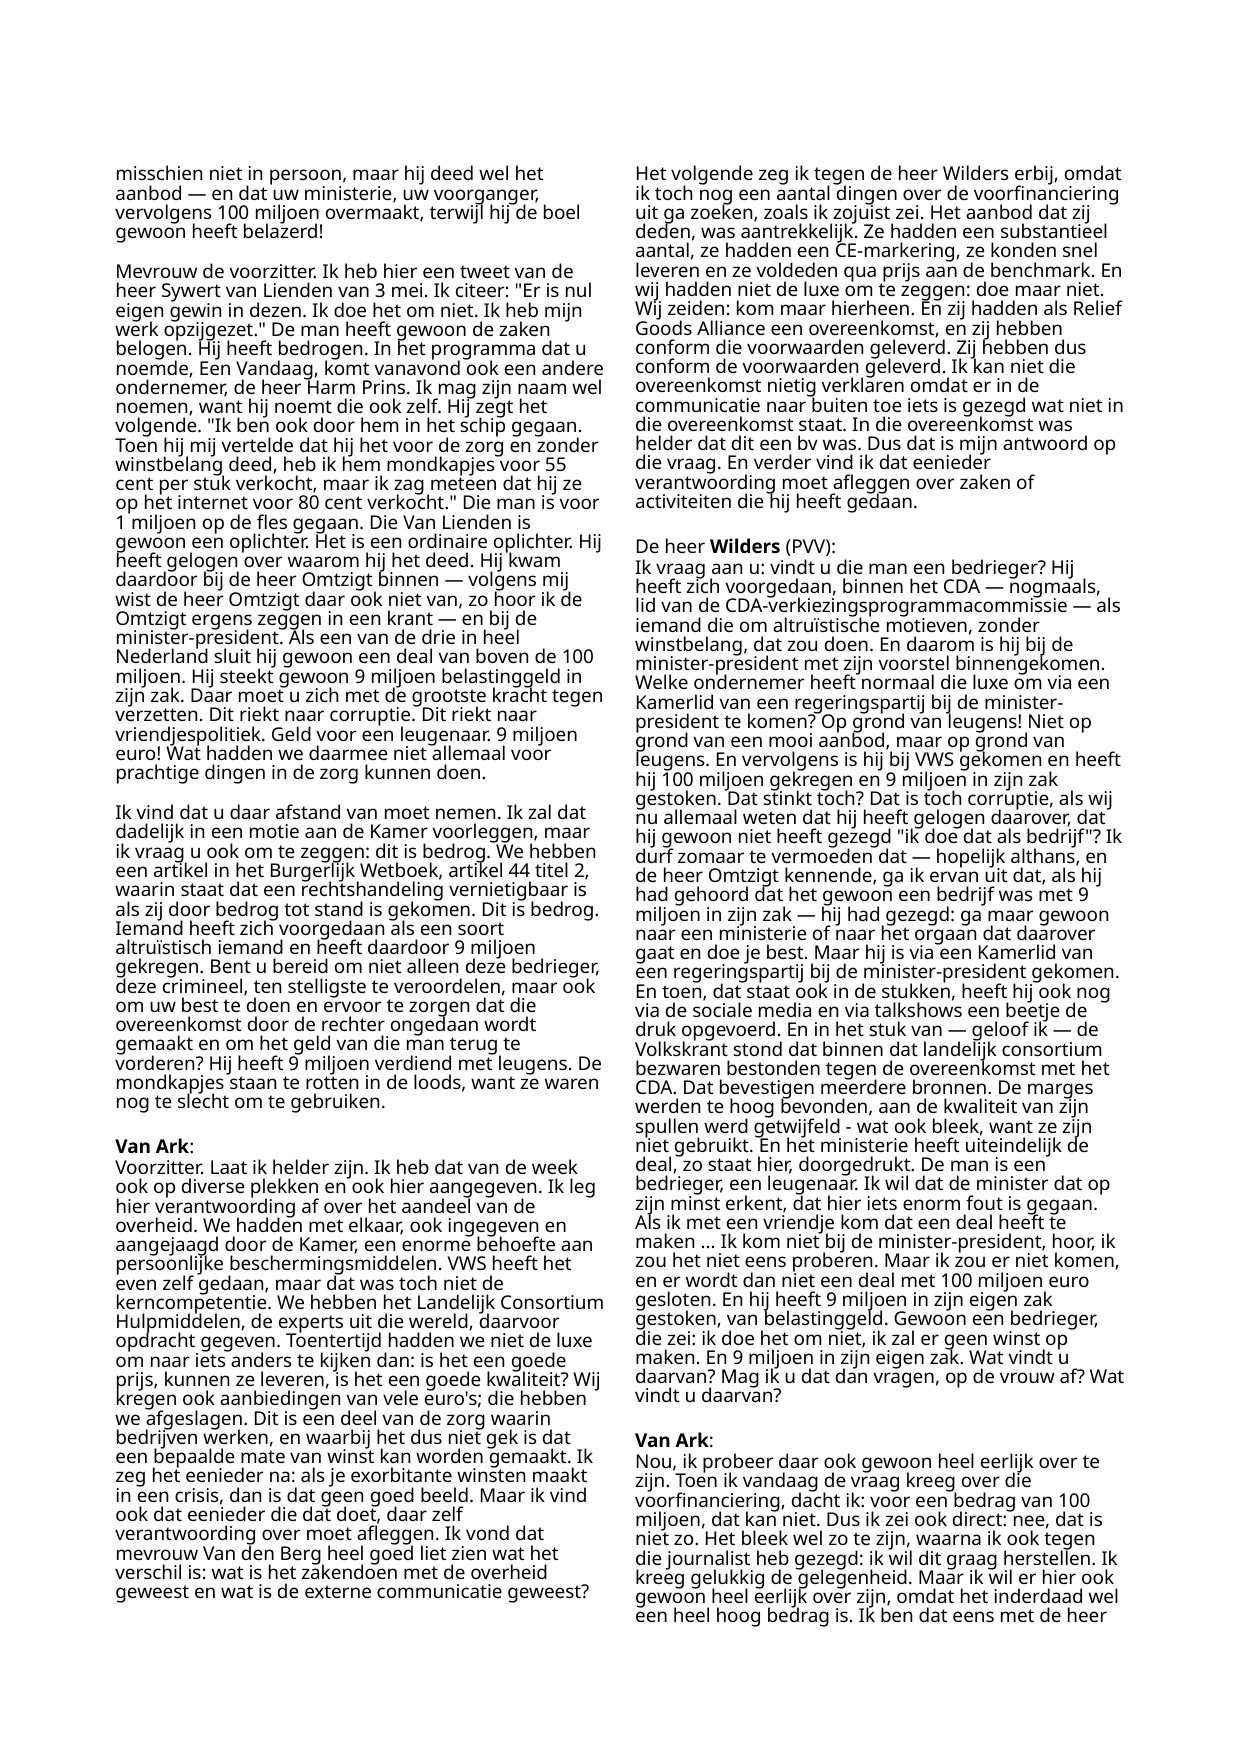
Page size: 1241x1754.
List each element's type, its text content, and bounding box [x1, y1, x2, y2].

text Mevrouw de voorzitter. Ik heb hier een tweet van de heer Sywert van Lienden van 3 mei. Ik citeer: "Er is nul eigen gewin in dezen. Ik doe het om niet. Ik heb mijn werk opzijgezet." De man heeft gewoon de zaken belogen. Hij heeft bedrogen. In het programma dat u noemde, Een Vandaag, komt vanavond ook een andere ondernemer, de heer Harm Prins. Ik mag zijn naam wel noemen, want hij noemt die ook zelf. Hij zegt het volgende. "Ik ben ook door hem in het schip gegaan. Toen hij mij vertelde dat hij het voor de zorg en zonder winstbelang deed, heb ik hem mondkapjes voor 55 cent per stuk verkocht, maar ik zag meteen dat hij ze op het internet voor 80 cent verkocht." Die man is voor 1 miljoen op de fles gegaan. Die Van Lienden is gewoon een oplichter. Het is een ordinaire oplichter. Hij heeft gelogen over waarom hij het deed. Hij kwam daardoor bij de heer Omtzigt binnen — volgens mij wist de heer Omtzigt daar ook niet van, zo hoor ik de Omtzigt ergens zeggen in een krant — en bij de minister-president. Als een van de drie in heel Nederland sluit hij gewoon een deal van boven de 100 miljoen. Hij steekt gewoon 9 miljoen belastinggeld in zijn zak. Daar moet u zich met de grootste kracht tegen verzetten. Dit riekt naar corruptie. Dit riekt naar vriendjespolitiek. Geld voor een leugenaar. 9 miljoen euro! Wat hadden we daarmee niet allemaal voor prachtige dingen in de zorg kunnen doen. [115, 263, 605, 783]
text Van Ark: [115, 1133, 605, 1159]
text Nou, ik probeer daar ook gewoon heel eerlijk over te zijn. Toen ik vandaag de vraag kreeg over die voorfinanciering, dacht ik: voor een bedrag van 100 miljoen, dat kan niet. Dus ik zei ook direct: nee, dat is niet zo. Het bleek wel zo te zijn, waarna ik ook tegen die journalist heb gezegd: ik wil dit graag herstellen. Ik kreeg gelukkig de gelegenheid. Maar ik wil er hier ook gewoon heel eerlijk over zijn, omdat het inderdaad wel een heel hoog bedrag is. Ik ben dat eens met de heer [635, 1453, 1125, 1627]
text Van Ark: [635, 1427, 1125, 1453]
text Voorzitter. Laat ik helder zijn. Ik heb dat van de week ook op diverse plekken en ook hier aangegeven. Ik leg hier verantwoording af over het aandeel van de overheid. We hadden met elkaar, ook ingegeven en aangejaagd door de Kamer, een enorme behoefte aan persoonlijke beschermingsmiddelen. VWS heeft het even zelf gedaan, maar dat was toch niet de kerncompetentie. We hebben het Landelijk Consortium Hulpmiddelen, de experts uit die wereld, daarvoor opdracht gegeven. Toentertijd hadden we niet de luxe om naar iets anders te kijken dan: is het een goede prijs, kunnen ze leveren, is het een goede kwaliteit? Wij kregen ook aanbiedingen van vele euro's; die hebben we afgeslagen. Dit is een deel van de zorg waarin bedrijven werken, en waarbij het dus niet gek is dat een bepaalde mate van winst kan worden gemaakt. Ik zeg het eenieder na: als je exorbitante winsten maakt in een crisis, dan is dat geen goed beeld. Maar ik vind ook dat eenieder die dat doet, daar zelf verantwoording over moet afleggen. Ik vond dat mevrouw Van den Berg heel goed liet zien wat het verschil is: wat is het zakendoen met de overheid geweest en wat is de externe communicatie geweest? [115, 1159, 605, 1602]
text De heer Wilders (PVV): [635, 533, 1125, 559]
text misschien niet in persoon, maar hij deed wel het aanbod — en dat uw ministerie, uw voorganger, vervolgens 100 miljoen overmaakt, terwijl hij de boel gewoon heeft belazerd! [115, 165, 605, 242]
text Het volgende zeg ik tegen de heer Wilders erbij, omdat ik toch nog een aantal dingen over de voorfinanciering uit ga zoeken, zoals ik zojuist zei. Het aanbod dat zij deden, was aantrekkelijk. Ze hadden een substantieel aantal, ze hadden een CE-markering, ze konden snel leveren en ze voldeden qua prijs aan de benchmark. En wij hadden niet de luxe om te zeggen: doe maar niet. Wij zeiden: kom maar hierheen. En zij hadden als Relief Goods Alliance een overeenkomst, en zij hebben conform die voorwaarden geleverd. Zij hebben dus conform de voorwaarden geleverd. Ik kan niet die overeenkomst nietig verklaren omdat er in de communicatie naar buiten toe iets is gezegd wat niet in die overeenkomst staat. In die overeenkomst was helder dat dit een bv was. Dus dat is mijn antwoord op die vraag. En verder vind ik dat eenieder verantwoording moet afleggen over zaken of activiteiten die hij heeft gedaan. [635, 165, 1125, 512]
text Ik vind dat u daar afstand van moet nemen. Ik zal dat dadelijk in een motie aan de Kamer voorleggen, maar ik vraag u ook om te zeggen: dit is bedrog. We hebben een artikel in het Burgerlijk Wetboek, artikel 44 titel 2, waarin staat dat een rechtshandeling vernietigbaar is als zij door bedrog tot stand is gekomen. Dit is bedrog. Iemand heeft zich voorgedaan als een soort altruïstisch iemand en heeft daardoor 9 miljoen gekregen. Bent u bereid om niet alleen deze bedrieger, deze crimineel, ten stelligste te veroordelen, maar ook om uw best te doen en ervoor te zorgen dat die overeenkomst door de rechter ongedaan wordt gemaakt en om het geld van die man terug te vorderen? Hij heeft 9 miljoen verdiend met leugens. De mondkapjes staan te rotten in de loods, want ze waren nog te slecht om te gebruiken. [115, 804, 605, 1112]
text Ik vraag aan u: vindt u die man een bedrieger? Hij heeft zich voorgedaan, binnen het CDA — nogmaals, lid van de CDA-verkiezingsprogrammacommissie — als iemand die om altruïstische motieven, zonder winstbelang, dat zou doen. En daarom is hij bij de minister-president met zijn voorstel binnengekomen. Welke ondernemer heeft normaal die luxe om via een Kamerlid van een regeringspartij bij de minister-president te komen? Op grond van leugens! Niet op grond van een mooi aanbod, maar op grond van leugens. En vervolgens is hij bij VWS gekomen en heeft hij 100 miljoen gekregen en 9 miljoen in zijn zak gestoken. Dat stinkt toch? Dat is toch corruptie, als wij nu allemaal weten dat hij heeft gelogen daarover, dat hij gewoon niet heeft gezegd "ik doe dat als bedrijf"? Ik durf zomaar te vermoeden dat — hopelijk althans, en de heer Omtzigt kennende, ga ik ervan uit dat, als hij had gehoord dat het gewoon een bedrijf was met 9 miljoen in zijn zak — hij had gezegd: ga maar gewoon naar een ministerie of naar het orgaan dat daarover gaat en doe je best. Maar hij is via een Kamerlid van een regeringspartij bij de minister-president gekomen. En toen, dat staat ook in de stukken, heeft hij ook nog via de sociale media en via talkshows een beetje de druk opgevoerd. En in het stuk van — geloof ik — de Volkskrant stond dat binnen dat landelijk consortium bezwaren bestonden tegen de overeenkomst met het CDA. Dat bevestigen meerdere bronnen. De marges werden te hoog bevonden, aan de kwaliteit van zijn spullen werd getwijfeld - wat ook bleek, want ze zijn niet gebruikt. En het ministerie heeft uiteindelijk de deal, zo staat hier, doorgedrukt. De man is een bedrieger, een leugenaar. Ik wil dat de minister dat op zijn minst erkent, dat hier iets enorm fout is gegaan. Als ik met een vriendje kom dat een deal heeft te maken ... Ik kom niet bij de minister-president, hoor, ik zou het niet eens proberen. Maar ik zou er niet komen, en er wordt dan niet een deal met 100 miljoen euro gesloten. En hij heeft 9 miljoen in zijn eigen zak gestoken, van belastinggeld. Gewoon een bedrieger, die zei: ik doe het om niet, ik zal er geen winst op maken. En 9 miljoen in zijn eigen zak. Wat vindt u daarvan? Mag ik u dat dan vragen, op de vrouw af? Wat vindt u daarvan? [635, 559, 1125, 1407]
